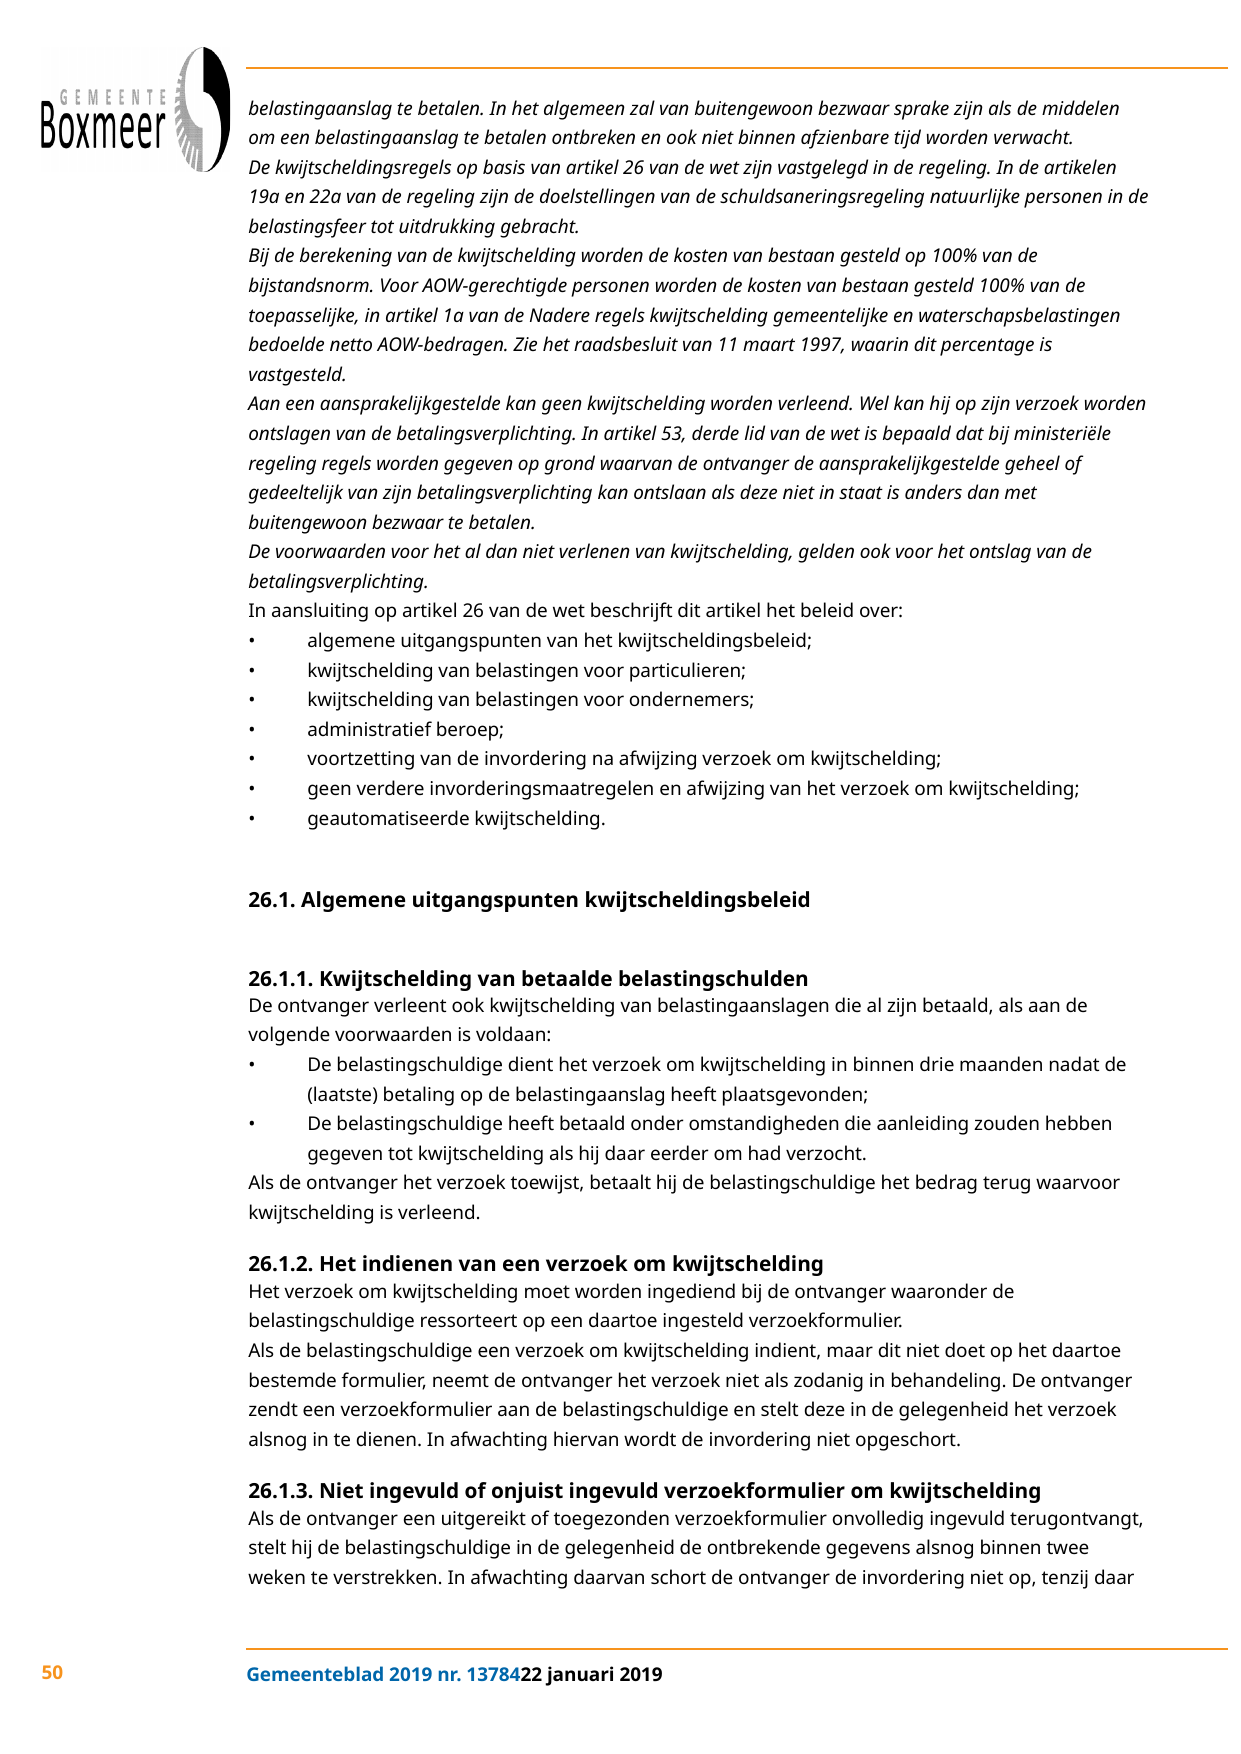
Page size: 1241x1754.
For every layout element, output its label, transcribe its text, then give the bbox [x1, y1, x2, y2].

text Als de ontvanger een uitgereikt of toegezonden verzoekformulier onvolledig ingevuld terugontvangt, stelt hij de belastingschuldige in de gelegenheid de ontbrekende gegevens alsnog binnen twee weken te verstrekken. In afwachting daarvan schort de ontvanger de invordering niet op, tenzij daar [248, 1505, 1152, 1590]
list voortzetting van de invordering na afwijzing verzoek om kwijtschelding; [248, 746, 1152, 771]
list geen verdere invorderingsmaatregelen en afwijzing van het verzoek om kwijtschelding; [248, 775, 1152, 801]
list De belastingschuldige heeft betaald onder omstandigheden die aanleiding zouden hebben gegeven tot kwijtschelding als hij daar eerder om had verzocht. [248, 1110, 1152, 1166]
text 26.1.3. Niet ingevuld of onjuist ingevuld verzoekformulier om kwijtschelding [248, 1476, 1152, 1505]
text De voorwaarden voor het al dan niet verlenen van kwijtschelding, gelden ook voor het ontslag van de betalingsverplichting. [248, 538, 1152, 594]
text Als de ontvanger het verzoek toewijst, betaalt hij de belastingschuldige het bedrag terug waarvoor kwijtschelding is verleend. [248, 1169, 1152, 1225]
text Als de belastingschuldige een verzoek om kwijtschelding indient, maar dit niet doet op het daartoe bestemde formulier, neemt de ontvanger het verzoek niet als zodanig in behandeling. De ontvanger zendt een verzoekformulier aan de belastingschuldige en stelt deze in de gelegenheid het verzoek alsnog in te dienen. In afwachting hiervan wordt de invordering niet opgeschort. [248, 1337, 1152, 1452]
text Aan een aansprakelijkgestelde kan geen kwijtschelding worden verleend. Wel kan hij op zijn verzoek worden ontslagen van de betalingsverplichting. In artikel 53, derde lid van de wet is bepaald dat bij ministeriële regeling regels worden gegeven op grond waarvan de ontvanger de aansprakelijkgestelde geheel of gedeeltelijk van zijn betalingsverplichting kan ontslaan als deze niet in staat is anders dan met buitengewoon bezwaar te betalen. [248, 391, 1152, 535]
picture [41, 47, 231, 172]
text belastingaanslag te betalen. In het algemeen zal van buitengewoon bezwaar sprake zijn als de middelen om een belastingaanslag te betalen ontbreken en ook niet binnen afzienbare tijd worden verwacht. [248, 95, 1152, 150]
text 26.1.1. Kwijtschelding van betaalde belastingschulden [248, 964, 1152, 992]
text 26.1. Algemene uitgangspunten kwijtscheldingsbeleid [248, 885, 1152, 913]
text In aansluiting op artikel 26 van de wet beschrijft dit artikel het beleid over: [248, 598, 1152, 623]
list geautomatiseerde kwijtschelding. [248, 805, 1152, 831]
text 26.1.2. Het indienen van een verzoek om kwijtschelding [248, 1249, 1152, 1278]
text Het verzoek om kwijtschelding moet worden ingediend bij de ontvanger waaronder de belastingschuldige ressorteert op een daartoe ingesteld verzoekformulier. [248, 1278, 1152, 1333]
text De ontvanger verleent ook kwijtschelding van belastingaanslagen die al zijn betaald, als aan de volgende voorwaarden is voldaan: [248, 992, 1152, 1047]
text De kwijtscheldingsregels op basis van artikel 26 van de wet zijn vastgelegd in de regeling. In de artikelen 19a en 22a van de regeling zijn de doelstellingen van de schuldsaneringsregeling natuurlijke personen in de belastingsfeer tot uitdrukking gebracht. [248, 154, 1152, 239]
list administratief beroep; [248, 716, 1152, 742]
list De belastingschuldige dient het verzoek om kwijtschelding in binnen drie maanden nadat de (laatste) betaling op de belastingaanslag heeft plaatsgevonden; [248, 1051, 1152, 1107]
list algemene uitgangspunten van het kwijtscheldingsbeleid; [248, 627, 1152, 653]
list kwijtschelding van belastingen voor particulieren; [248, 657, 1152, 683]
list kwijtschelding van belastingen voor ondernemers; [248, 686, 1152, 712]
text Bij de berekening van de kwijtschelding worden de kosten van bestaan gesteld op 100% van de bijstandsnorm. Voor AOW-gerechtigde personen worden de kosten van bestaan gesteld 100% van de toepasselijke, in artikel 1a van de Nadere regels kwijtschelding gemeentelijke en waterschapsbelastingen bedoelde netto AOW-bedragen. Zie het raadsbesluit van 11 maart 1997, waarin dit percentage is vastgesteld. [248, 243, 1152, 387]
